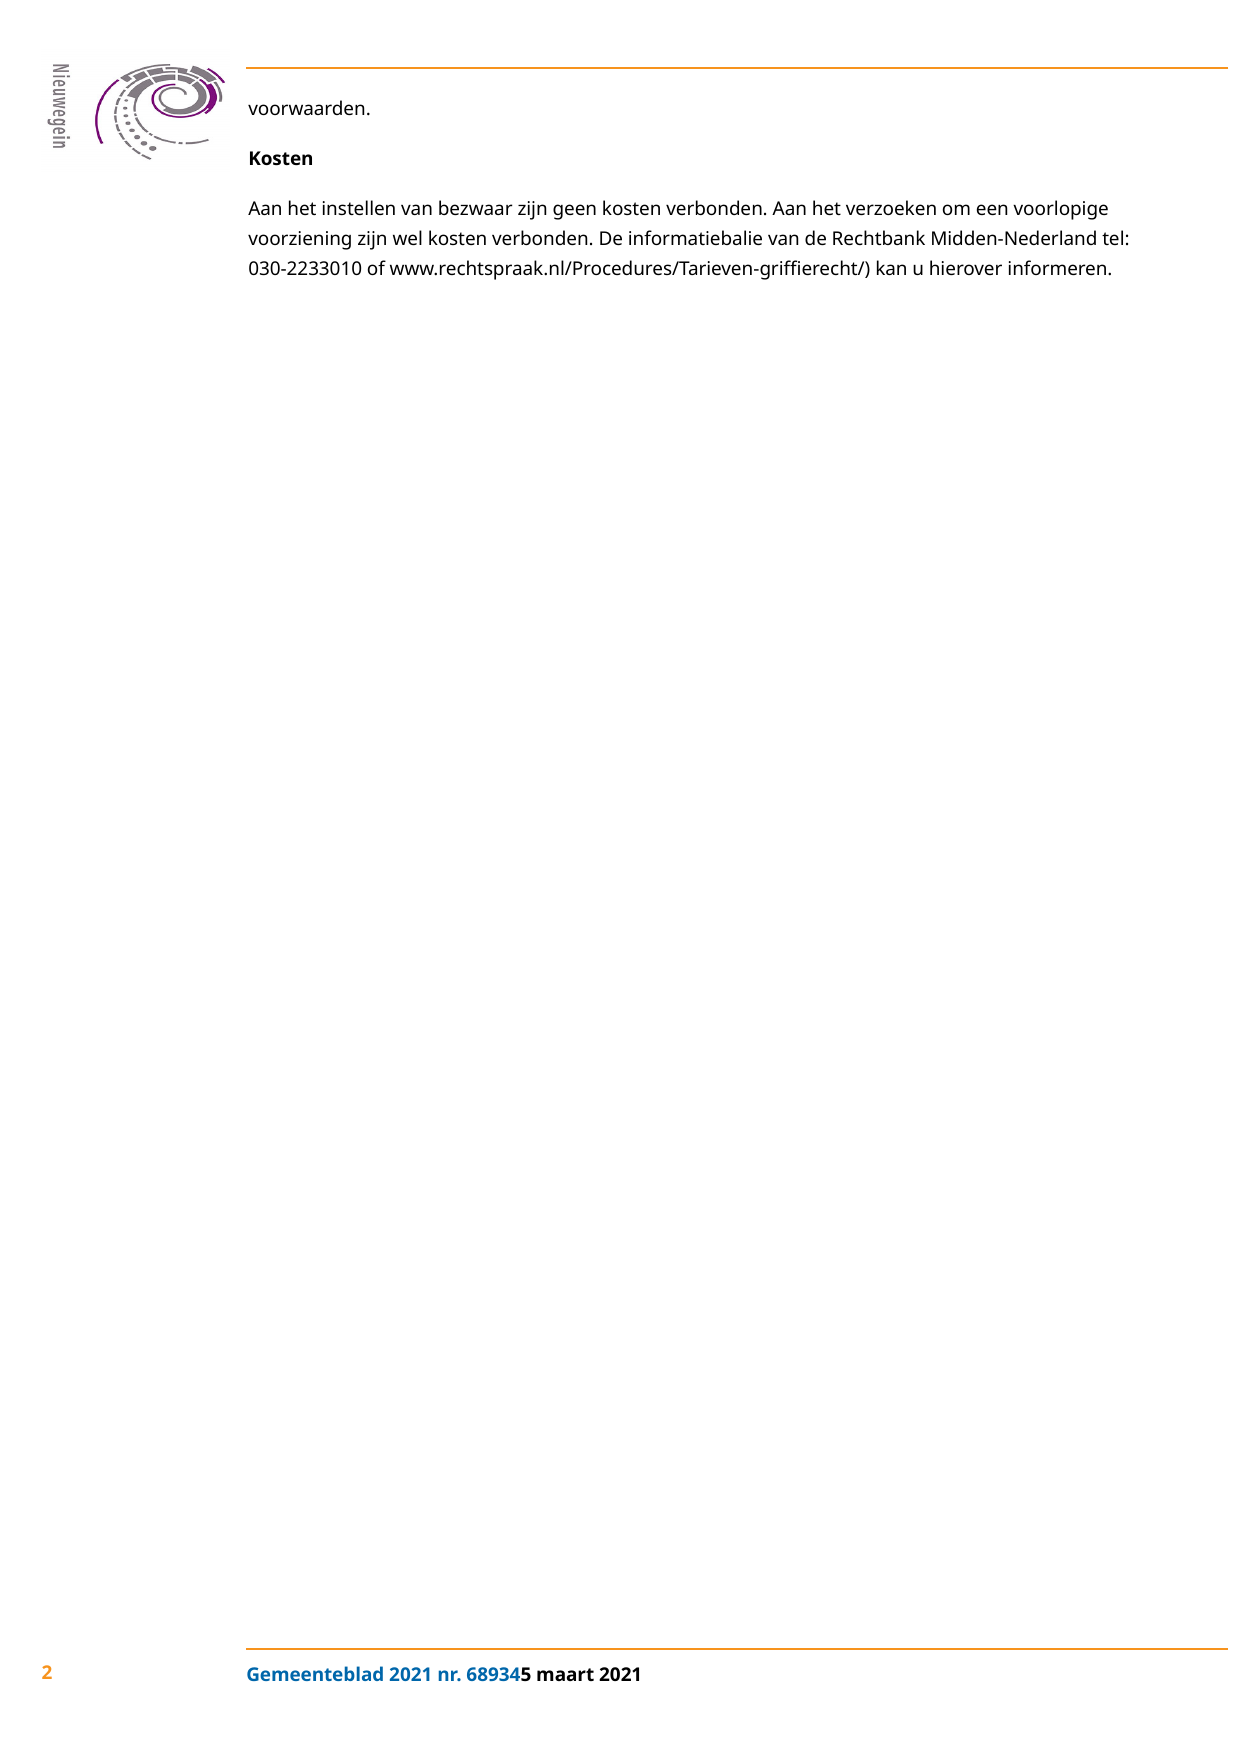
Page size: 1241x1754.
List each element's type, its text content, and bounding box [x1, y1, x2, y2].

text Aan het instellen van bezwaar zijn geen kosten verbonden. Aan het verzoeken om een voorlopige voorziening zijn wel kosten verbonden. De informatiebalie van de Rechtbank Midden-Nederland tel: 030-2233010 of www.rechtspraak.nl/Procedures/Tarieven-griffierecht/) kan u hierover informeren. [248, 196, 1152, 281]
picture [41, 47, 231, 172]
text voorwaarden. [248, 95, 1152, 121]
text Kosten [248, 145, 1152, 171]
